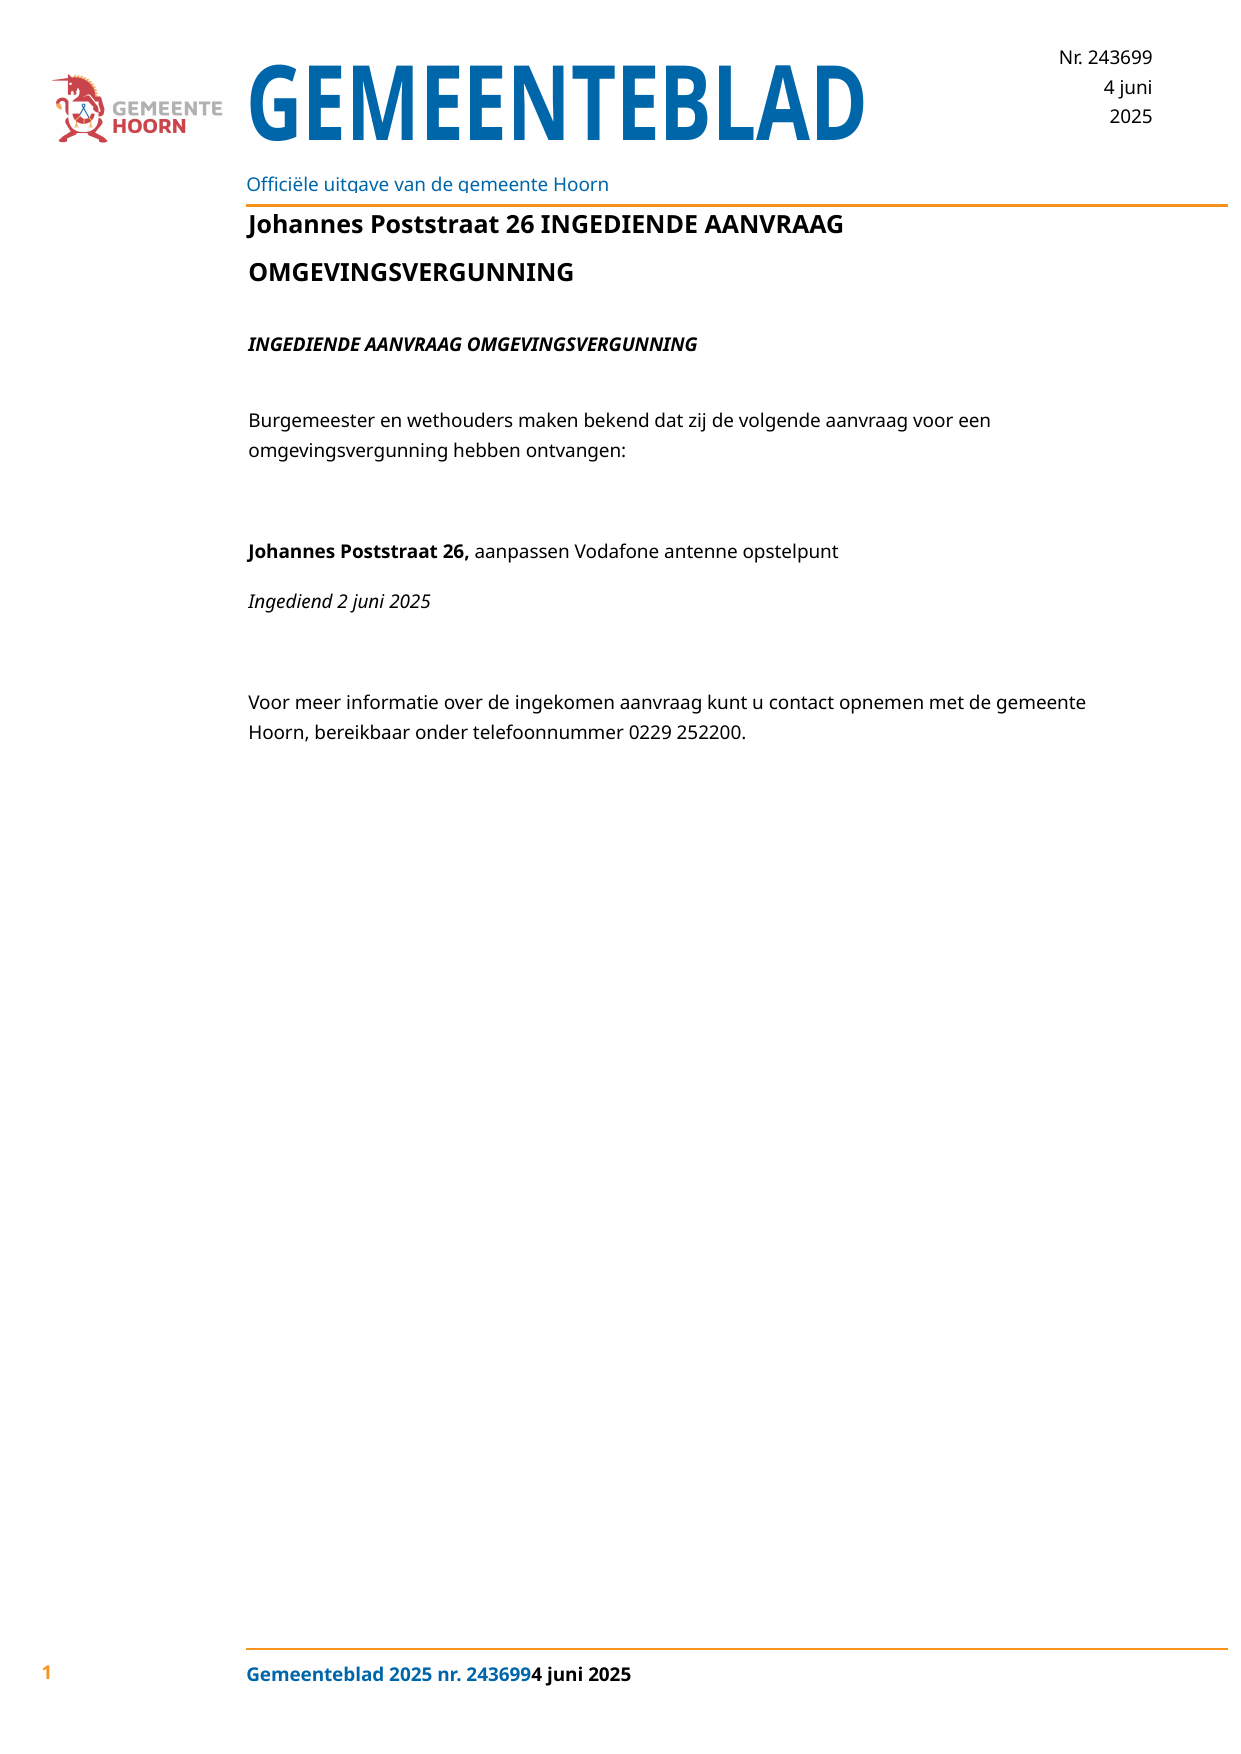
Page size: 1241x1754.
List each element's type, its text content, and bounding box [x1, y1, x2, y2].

picture [41, 47, 231, 172]
text Burgemeester en wethouders maken bekend dat zij de volgende aanvraag voor een omgevingsvergunning hebben ontvangen: [248, 408, 1152, 463]
text Ingediend 2 juni 2025 [248, 588, 1152, 614]
text Johannes Poststraat 26 INGEDIENDE AANVRAAG OMGEVINGSVERGUNNING [248, 207, 1152, 288]
text Voor meer informatie over de ingekomen aanvraag kunt u contact opnemen met de gemeente Hoorn, bereikbaar onder telefoonnummer 0229 252200. [248, 689, 1152, 744]
text Johannes Poststraat 26, aanpassen Vodafone antenne opstelpunt [248, 538, 1152, 564]
text INGEDIENDE AANVRAAG OMGEVINGSVERGUNNING [248, 331, 1152, 357]
